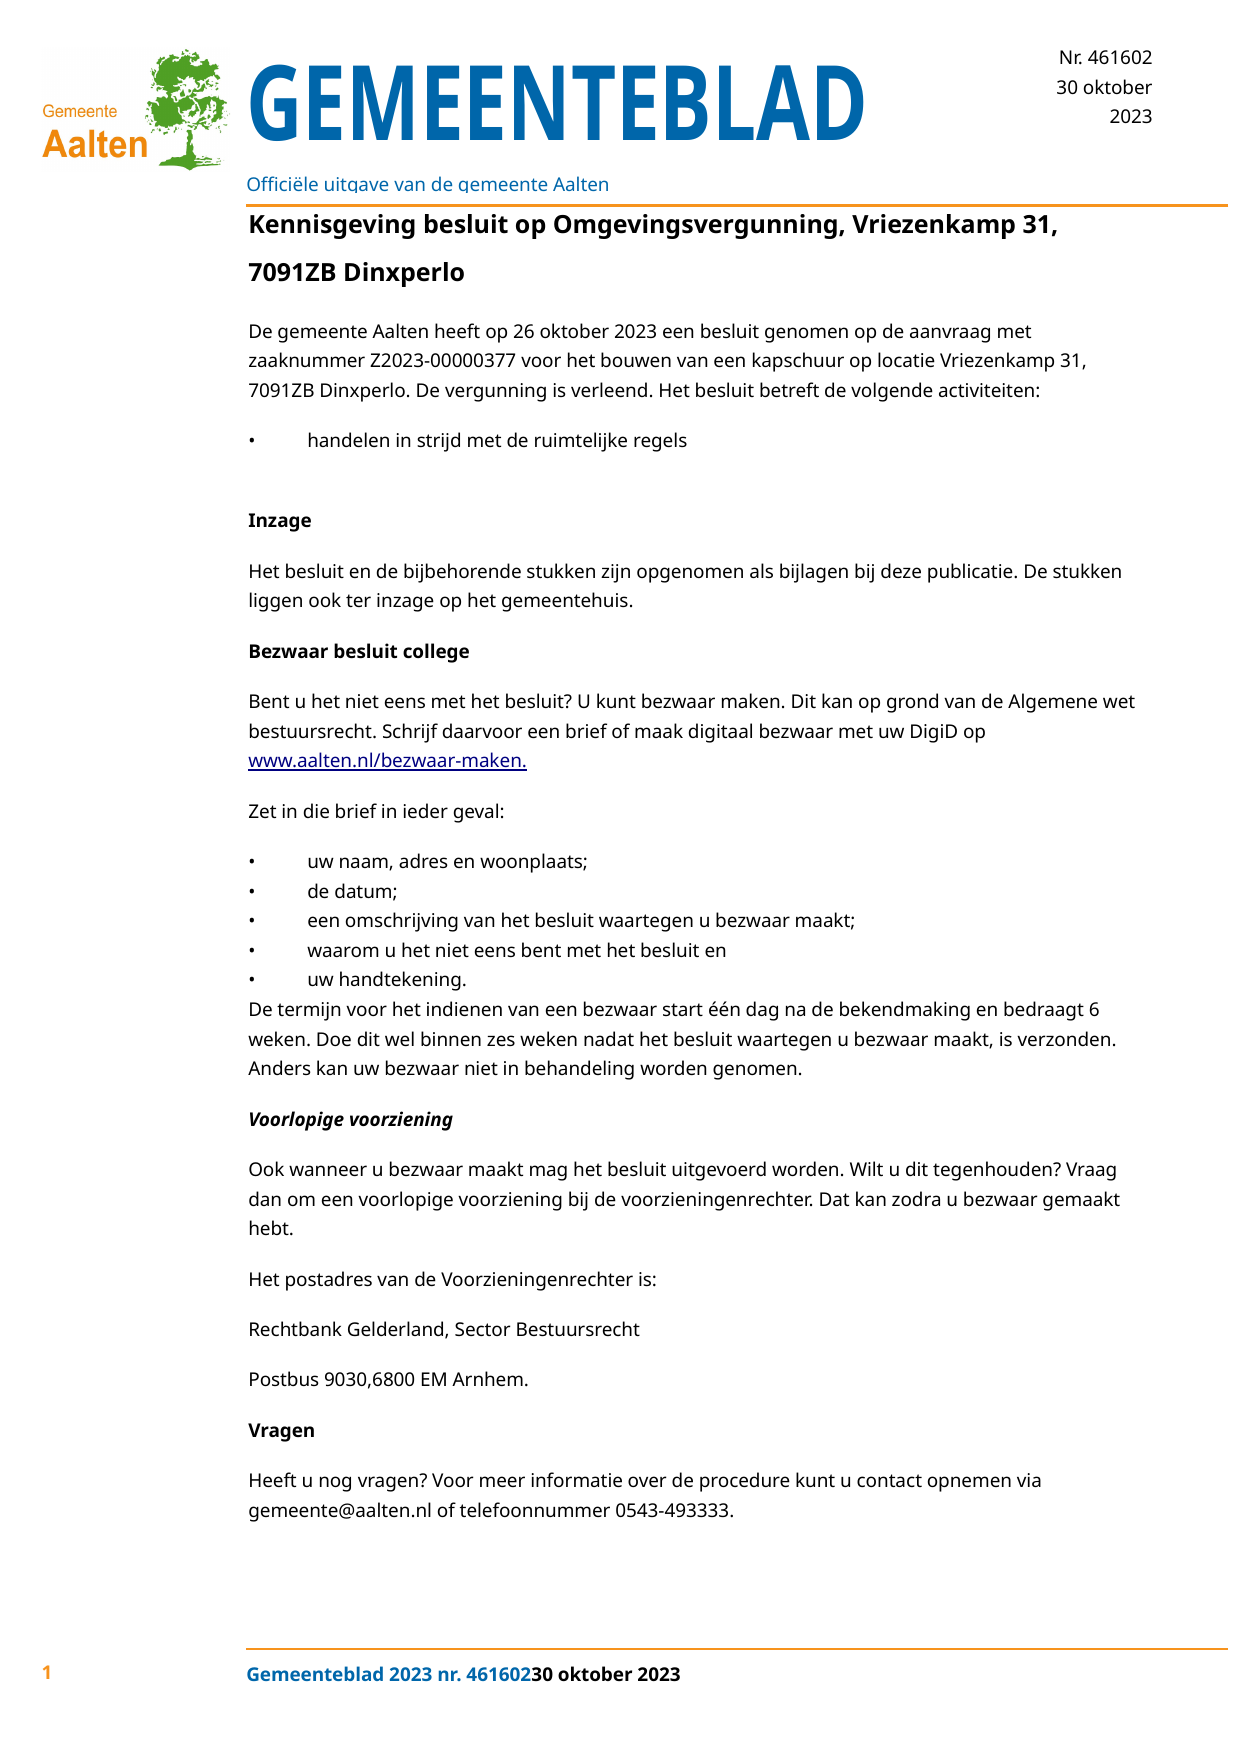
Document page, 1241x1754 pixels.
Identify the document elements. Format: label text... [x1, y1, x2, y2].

text De gemeente Aalten heeft op 26 oktober 2023 een besluit genomen op de aanvraag met zaaknummer Z2023-00000377 voor het bouwen van een kapschuur op locatie Vriezenkamp 31, 7091ZB Dinxperlo. De vergunning is verleend. Het besluit betreft de volgende activiteiten: [248, 318, 1152, 403]
list waarom u het niet eens bent met het besluit en [248, 937, 1152, 963]
text Rechtbank Gelderland, Sector Bestuursrecht [248, 1316, 1152, 1342]
text Postbus 9030,6800 EM Arnhem. [248, 1367, 1152, 1392]
text Voorlopige voorziening [248, 1106, 1152, 1132]
picture [41, 47, 231, 172]
text De termijn voor het indienen van een bezwaar start één dag na de bekendmaking en bedraagt 6 weken. Doe dit wel binnen zes weken nadat het besluit waartegen u bezwaar maakt, is verzonden. Anders kan uw bezwaar niet in behandeling worden genomen. [248, 996, 1152, 1081]
list een omschrijving van het besluit waartegen u bezwaar maakt; [248, 907, 1152, 933]
text Heeft u nog vragen? Voor meer informatie over de procedure kunt u contact opnemen via gemeente@aalten.nl of telefoonnummer 0543-493333. [248, 1467, 1152, 1523]
text Ook wanneer u bezwaar maakt mag het besluit uitgevoerd worden. Wilt u dit tegenhouden? Vraag dan om een voorlopige voorziening bij de voorzieningenrechter. Dat kan zodra u bezwaar gemaakt hebt. [248, 1156, 1152, 1241]
list uw naam, adres en woonplaats; [248, 848, 1152, 874]
text Kennisgeving besluit op Omgevingsvergunning, Vriezenkamp 31, 7091ZB Dinxperlo [248, 207, 1152, 288]
text Bent u het niet eens met het besluit? U kunt bezwaar maken. Dit kan op grond van de Algemene wet bestuursrecht. Schrijf daarvoor een brief of maak digitaal bezwaar met uw DigiD op www.aalten.nl/bezwaar-maken. [248, 688, 1152, 773]
list de datum; [248, 878, 1152, 904]
list uw handtekening. [248, 967, 1152, 992]
list handelen in strijd met de ruimtelijke regels [248, 427, 1152, 453]
text Bezwaar besluit college [248, 638, 1152, 664]
text Inzage [248, 507, 1152, 533]
text Het besluit en de bijbehorende stukken zijn opgenomen als bijlagen bij deze publicatie. De stukken liggen ook ter inzage op het gemeentehuis. [248, 558, 1152, 613]
text Zet in die brief in ieder geval: [248, 798, 1152, 824]
text Vragen [248, 1417, 1152, 1443]
text Het postadres van de Voorzieningenrechter is: [248, 1266, 1152, 1292]
